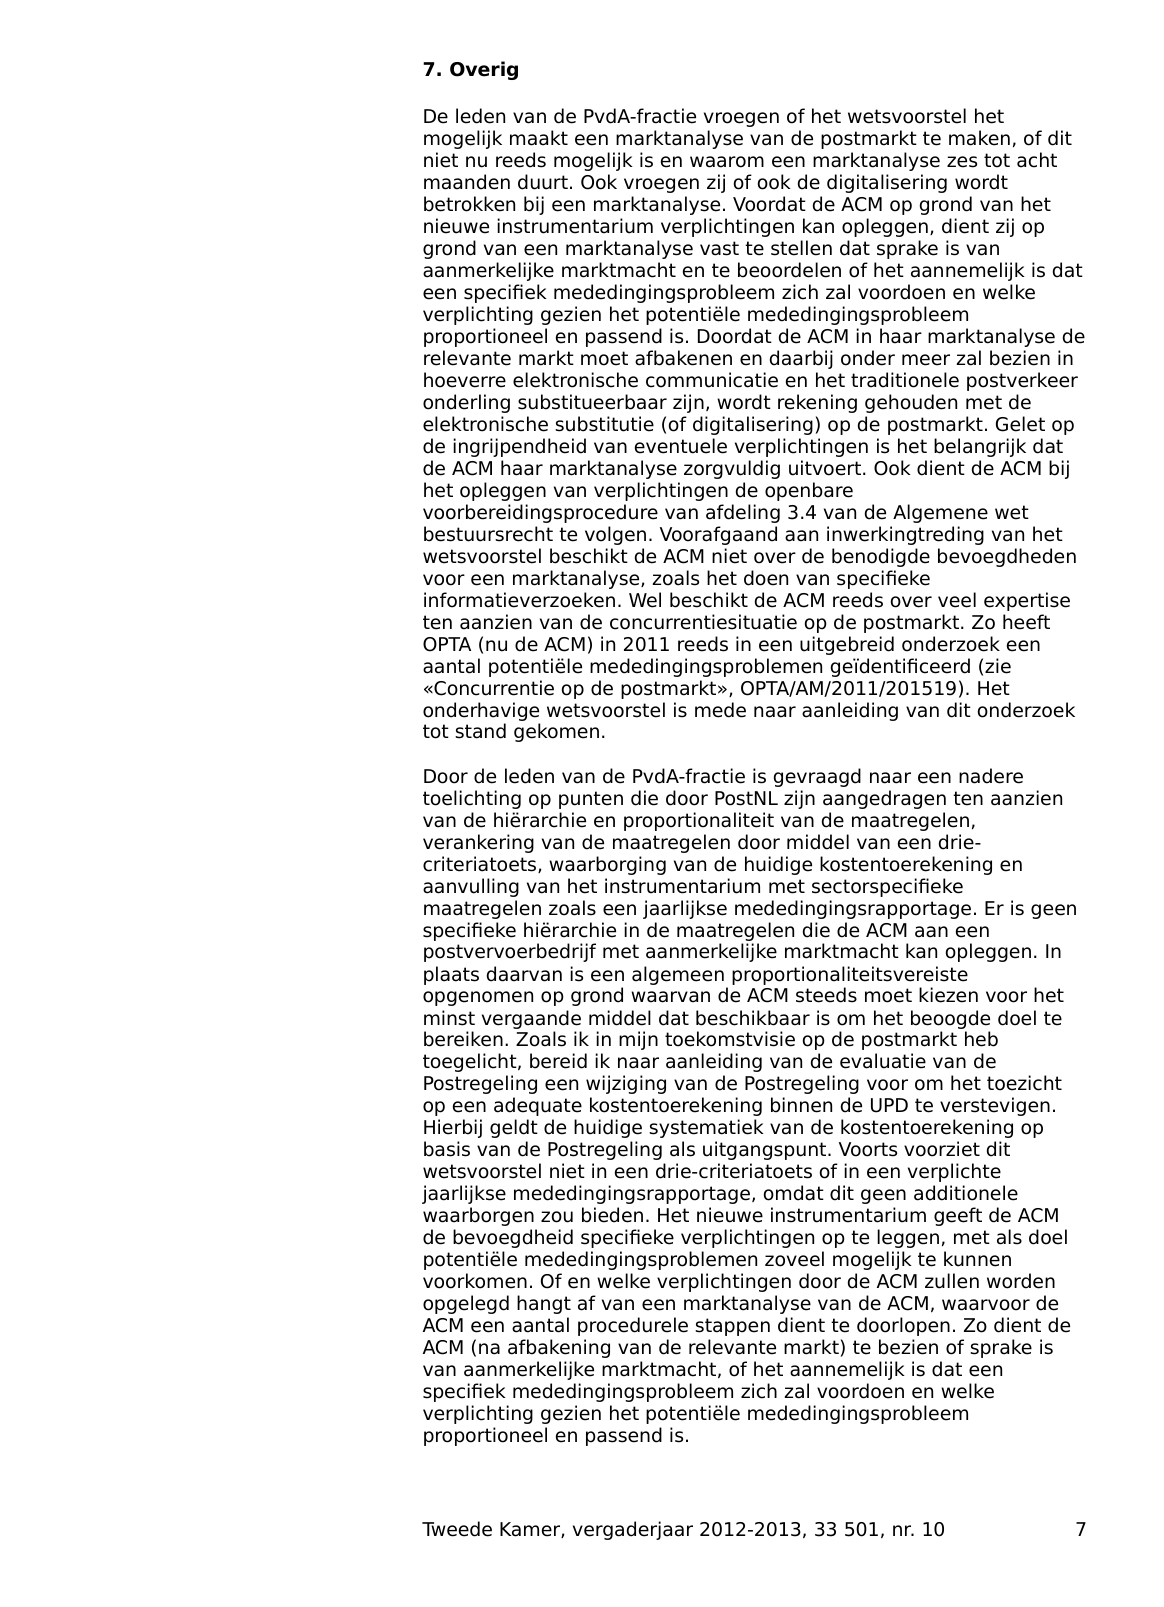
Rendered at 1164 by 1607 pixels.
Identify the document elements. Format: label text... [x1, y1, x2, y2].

subtitle 7. Overig [422, 59, 1087, 81]
text De leden van de PvdA-fractie vroegen of het wetsvoorstel het mogelijk maakt een marktanalyse van de postmarkt te maken, of dit niet nu reeds mogelijk is en waarom een marktanalyse zes tot acht maanden duurt. Ook vroegen zij of ook de digitalisering wordt betrokken bij een marktanalyse. Voordat de ACM op grond van het nieuwe instrumentarium verplichtingen kan opleggen, dient zij op grond van een marktanalyse vast te stellen dat sprake is van aanmerkelijke marktmacht en te beoordelen of het aannemelijk is dat een specifiek mededingingsprobleem zich zal voordoen en welke verplichting gezien het potentiële mededingingsprobleem proportioneel en passend is. Doordat de ACM in haar marktanalyse de relevante markt moet afbakenen en daarbij onder meer zal bezien in hoeverre elektronische communicatie en het traditionele postverkeer onderling substitueerbaar zijn, wordt rekening gehouden met de elektronische substitutie (of digitalisering) op de postmarkt. Gelet op de ingrijpendheid van eventuele verplichtingen is het belangrijk dat de ACM haar marktanalyse zorgvuldig uitvoert. Ook dient de ACM bij het opleggen van verplichtingen de openbare voorbereidingsprocedure van afdeling 3.4 van de Algemene wet bestuursrecht te volgen. Voorafgaand aan inwerkingtreding van het wetsvoorstel beschikt de ACM niet over de benodigde bevoegdheden voor een marktanalyse, zoals het doen van specifieke informatieverzoeken. Wel beschikt de ACM reeds over veel expertise ten aanzien van de concurrentiesituatie op de postmarkt. Zo heeft OPTA (nu de ACM) in 2011 reeds in een uitgebreid onderzoek een aantal potentiële mededingingsproblemen geïdentificeerd (zie «Concurrentie op de postmarkt», OPTA/AM/2011/201519). Het onderhavige wetsvoorstel is mede naar aanleiding van dit onderzoek tot stand gekomen. [422, 106, 1087, 743]
text Door de leden van de PvdA-fractie is gevraagd naar een nadere toelichting op punten die door PostNL zijn aangedragen ten aanzien van de hiërarchie en proportionaliteit van de maatregelen, verankering van de maatregelen door middel van een drie-criteriatoets, waarborging van de huidige kostentoerekening en aanvulling van het instrumentarium met sectorspecifieke maatregelen zoals een jaarlijkse mededingingsrapportage. Er is geen specifieke hiërarchie in de maatregelen die de ACM aan een postvervoerbedrijf met aanmerkelijke marktmacht kan opleggen. In plaats daarvan is een algemeen proportionaliteitsvereiste opgenomen op grond waarvan de ACM steeds moet kiezen voor het minst vergaande middel dat beschikbaar is om het beoogde doel te bereiken. Zoals ik in mijn toekomstvisie op de postmarkt heb toegelicht, bereid ik naar aanleiding van de evaluatie van de Postregeling een wijziging van de Postregeling voor om het toezicht op een adequate kostentoerekening binnen de UPD te verstevigen. Hierbij geldt de huidige systematiek van de kostentoerekening op basis van de Postregeling als uitgangspunt. Voorts voorziet dit wetsvoorstel niet in een drie-criteriatoets of in een verplichte jaarlijkse mededingingsrapportage, omdat dit geen additionele waarborgen zou bieden. Het nieuwe instrumentarium geeft de ACM de bevoegdheid specifieke verplichtingen op te leggen, met als doel potentiële mededingingsproblemen zoveel mogelijk te kunnen voorkomen. Of en welke verplichtingen door de ACM zullen worden opgelegd hangt af van een marktanalyse van de ACM, waarvoor de ACM een aantal procedurele stappen dient te doorlopen. Zo dient de ACM (na afbakening van de relevante markt) te bezien of sprake is van aanmerkelijke marktmacht, of het aannemelijk is dat een specifiek mededingingsprobleem zich zal voordoen en welke verplichting gezien het potentiële mededingingsprobleem proportioneel en passend is. [422, 766, 1087, 1447]
